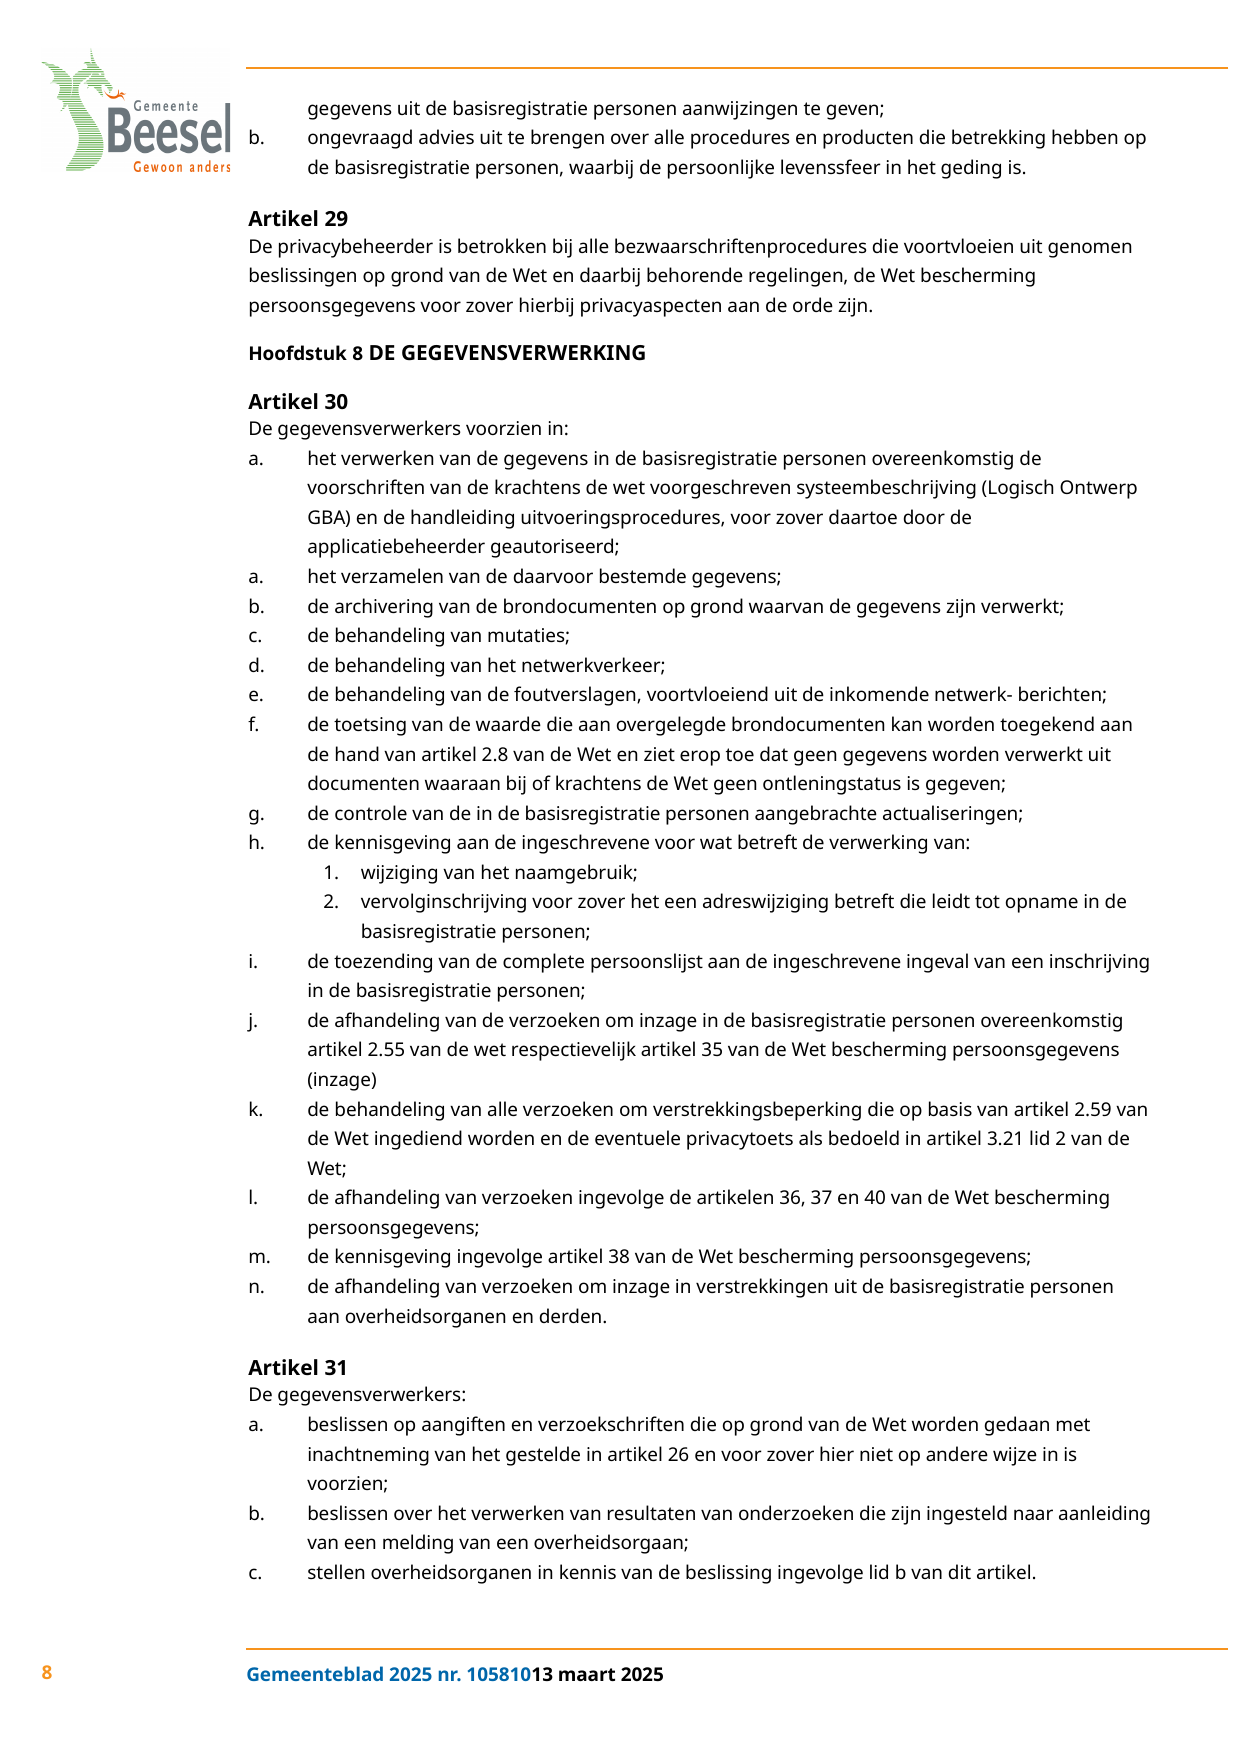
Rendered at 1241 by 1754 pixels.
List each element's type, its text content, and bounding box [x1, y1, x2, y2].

list beslissen op aangiften en verzoekschriften die op grond van de Wet worden gedaan met inachtneming van het gestelde in artikel 26 en voor zover hier niet op andere wijze in is voorzien; [248, 1411, 1152, 1496]
list de kennisgeving aan de ingeschrevene voor wat betreft de verwerking van: [248, 829, 1152, 855]
picture [41, 47, 231, 172]
list de archivering van de brondocumenten op grond waarvan de gegevens zijn verwerkt; [248, 593, 1152, 618]
list het verzamelen van de daarvoor bestemde gegevens; [248, 563, 1152, 589]
list de toetsing van de waarde die aan overgelegde brondocumenten kan worden toegekend aan de hand van artikel 2.8 van de Wet en ziet erop toe dat geen gegevens worden verwerkt uit documenten waaraan bij of krachtens de Wet geen ontleningstatus is gegeven; [248, 711, 1152, 796]
list de controle van de in de basisregistratie personen aangebrachte actualiseringen; [248, 800, 1152, 826]
list de afhandeling van verzoeken ingevolge de artikelen 36, 37 en 40 van de Wet bescherming persoonsgegevens; [248, 1184, 1152, 1240]
text Artikel 31 [248, 1353, 1152, 1382]
list de afhandeling van verzoeken om inzage in verstrekkingen uit de basisregistratie personen aan overheidsorganen en derden. [248, 1273, 1152, 1328]
list beslissen over het verwerken van resultaten van onderzoeken die zijn ingesteld naar aanleiding van een melding van een overheidsorgaan; [248, 1500, 1152, 1555]
list de behandeling van het netwerkverkeer; [248, 652, 1152, 678]
text De privacybeheerder is betrokken bij alle bezwaarschriftenprocedures die voortvloeien uit genomen beslissingen op grond van de Wet en daarbij behorende regelingen, de Wet bescherming persoonsgegevens voor zover hierbij privacyaspecten aan de orde zijn. [248, 233, 1152, 318]
list vervolginschrijving voor zover het een adreswijziging betreft die leidt tot opname in de basisregistratie personen; [323, 889, 1152, 944]
list ongevraagd advies uit te brengen over alle procedures en producten die betrekking hebben op de basisregistratie personen, waarbij de persoonlijke levenssfeer in het geding is. [248, 124, 1152, 180]
list gegevens uit de basisregistratie personen aanwijzingen te geven; [248, 95, 1152, 121]
list de afhandeling van de verzoeken om inzage in de basisregistratie personen overeenkomstig artikel 2.55 van de wet respectievelijk artikel 35 van de Wet bescherming persoonsgegevens (inzage) [248, 1007, 1152, 1092]
text Hoofdstuk 8 DE GEGEVENSVERWERKING [248, 338, 1152, 366]
list stellen overheidsorganen in kennis van de beslissing ingevolge lid b van dit artikel. [248, 1559, 1152, 1585]
list de behandeling van alle verzoeken om verstrekkingsbeperking die op basis van artikel 2.59 van de Wet ingediend worden en de eventuele privacytoets als bedoeld in artikel 3.21 lid 2 van de Wet; [248, 1096, 1152, 1181]
text Artikel 30 [248, 387, 1152, 415]
list wijziging van het naamgebruik; [323, 859, 1152, 885]
list het verwerken van de gegevens in de basisregistratie personen overeenkomstig de voorschriften van de krachtens de wet voorgeschreven systeembeschrijving (Logisch Ontwerp GBA) en de handleiding uitvoeringsprocedures, voor zover daartoe door de applicatiebeheerder geautoriseerd; [248, 445, 1152, 559]
list de kennisgeving ingevolge artikel 38 van de Wet bescherming persoonsgegevens; [248, 1244, 1152, 1269]
text Artikel 29 [248, 204, 1152, 233]
list de toezending van de complete persoonslijst aan de ingeschrevene ingeval van een inschrijving in de basisregistratie personen; [248, 948, 1152, 1003]
list de behandeling van de foutverslagen, voortvloeiend uit de inkomende netwerk- berichten; [248, 682, 1152, 707]
text De gegevensverwerkers voorzien in: [248, 415, 1152, 441]
list de behandeling van mutaties; [248, 622, 1152, 648]
text De gegevensverwerkers: [248, 1382, 1152, 1407]
